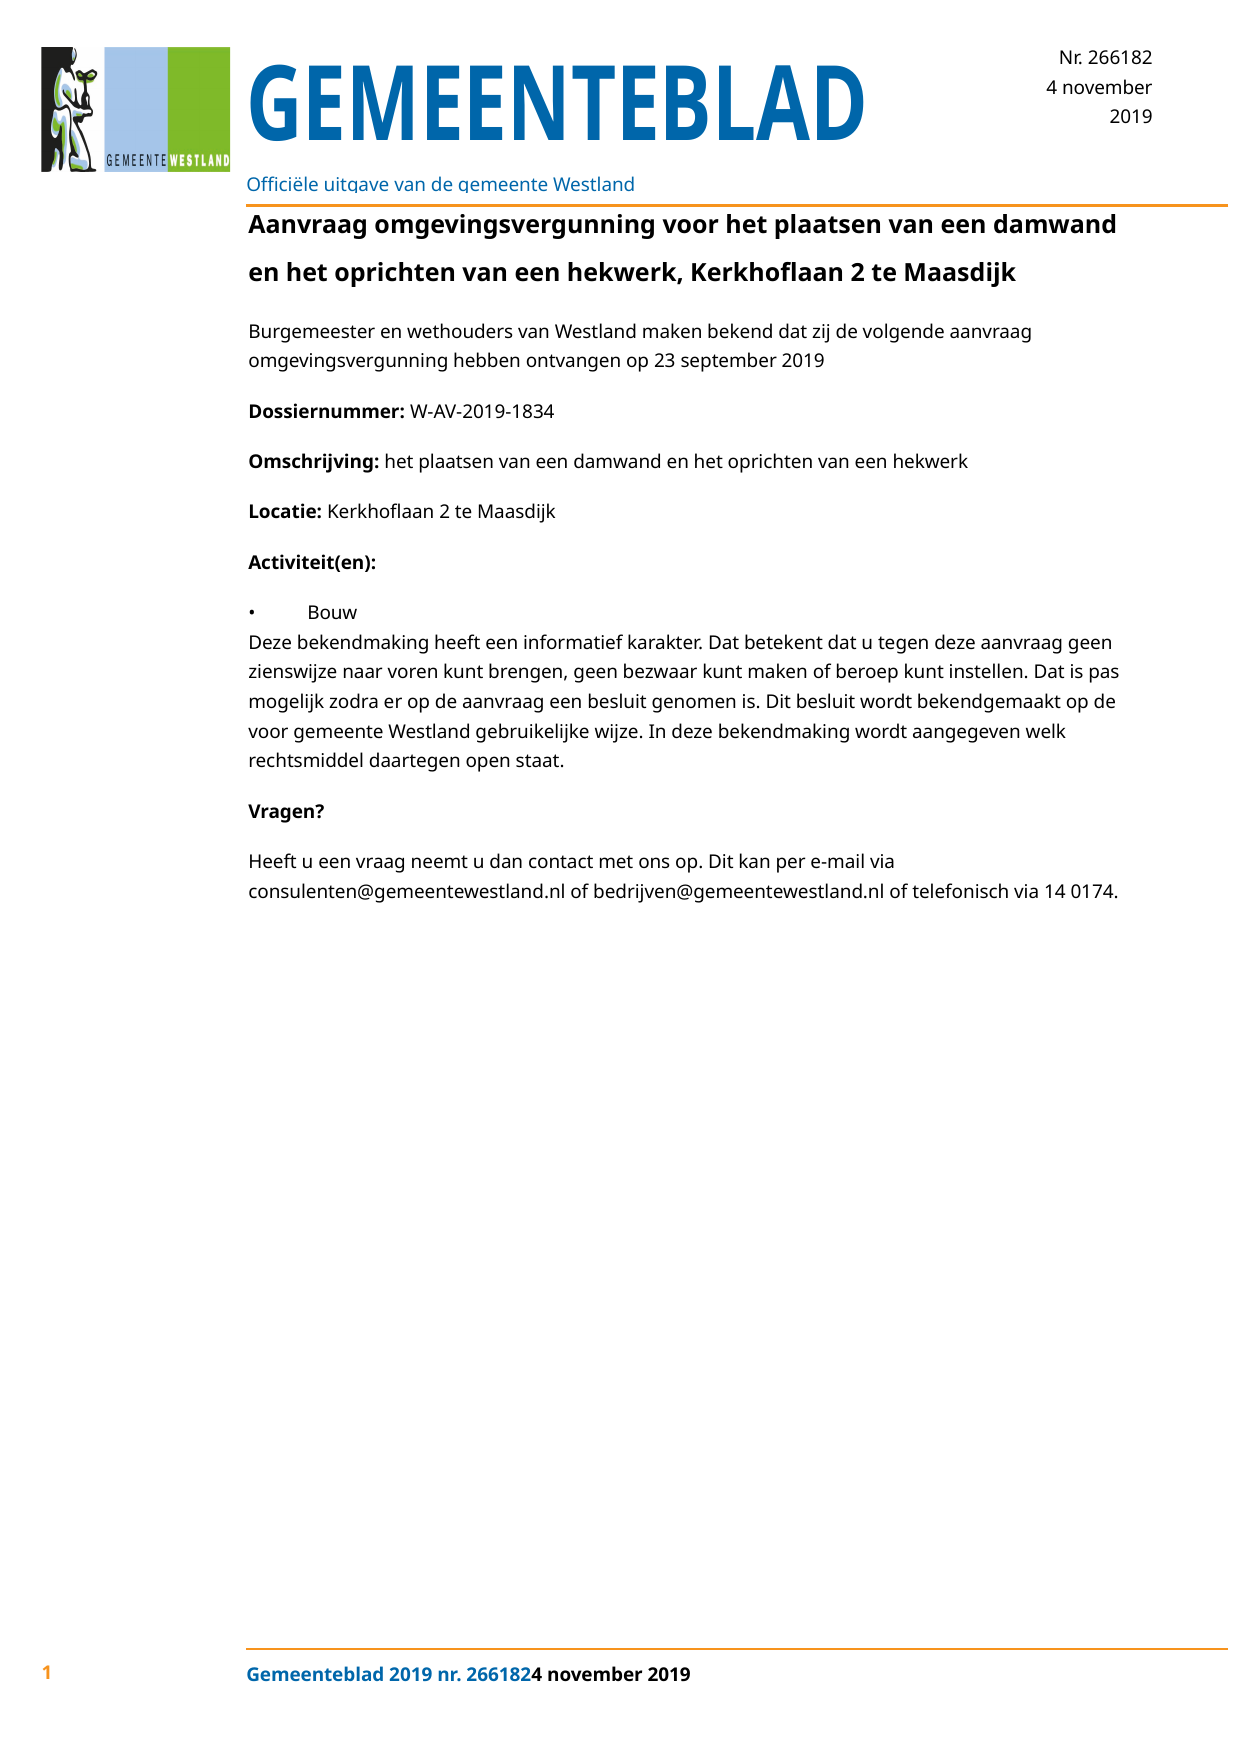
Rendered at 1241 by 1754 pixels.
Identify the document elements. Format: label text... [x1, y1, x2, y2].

text Heeft u een vraag neemt u dan contact met ons op. Dit kan per e-mail via consulenten@gemeentewestland.nl of bedrijven@gemeentewestland.nl of telefonisch via 14 0174. [248, 848, 1152, 904]
text Deze bekendmaking heeft een informatief karakter. Dat betekent dat u tegen deze aanvraag geen zienswijze naar voren kunt brengen, geen bezwaar kunt maken of beroep kunt instellen. Dat is pas mogelijk zodra er op de aanvraag een besluit genomen is. Dit besluit wordt bekendgemaakt op de voor gemeente Westland gebruikelijke wijze. In deze bekendmaking wordt aangegeven welk rechtsmiddel daartegen open staat. [248, 629, 1152, 773]
text Omschrijving: het plaatsen van een damwand en het oprichten van een hekwerk [248, 448, 1152, 474]
text Aanvraag omgevingsvergunning voor het plaatsen van een damwand en het oprichten van een hekwerk, Kerkhoflaan 2 te Maasdijk [248, 207, 1152, 288]
text Dossiernummer: W-AV-2019-1834 [248, 398, 1152, 424]
list Bouw [248, 599, 1152, 625]
text Locatie: Kerkhoflaan 2 te Maasdijk [248, 499, 1152, 524]
text Activiteit(en): [248, 549, 1152, 575]
picture [41, 47, 231, 172]
text Burgemeester en wethouders van Westland maken bekend dat zij de volgende aanvraag omgevingsvergunning hebben ontvangen op 23 september 2019 [248, 318, 1152, 373]
text Vragen? [248, 798, 1152, 824]
